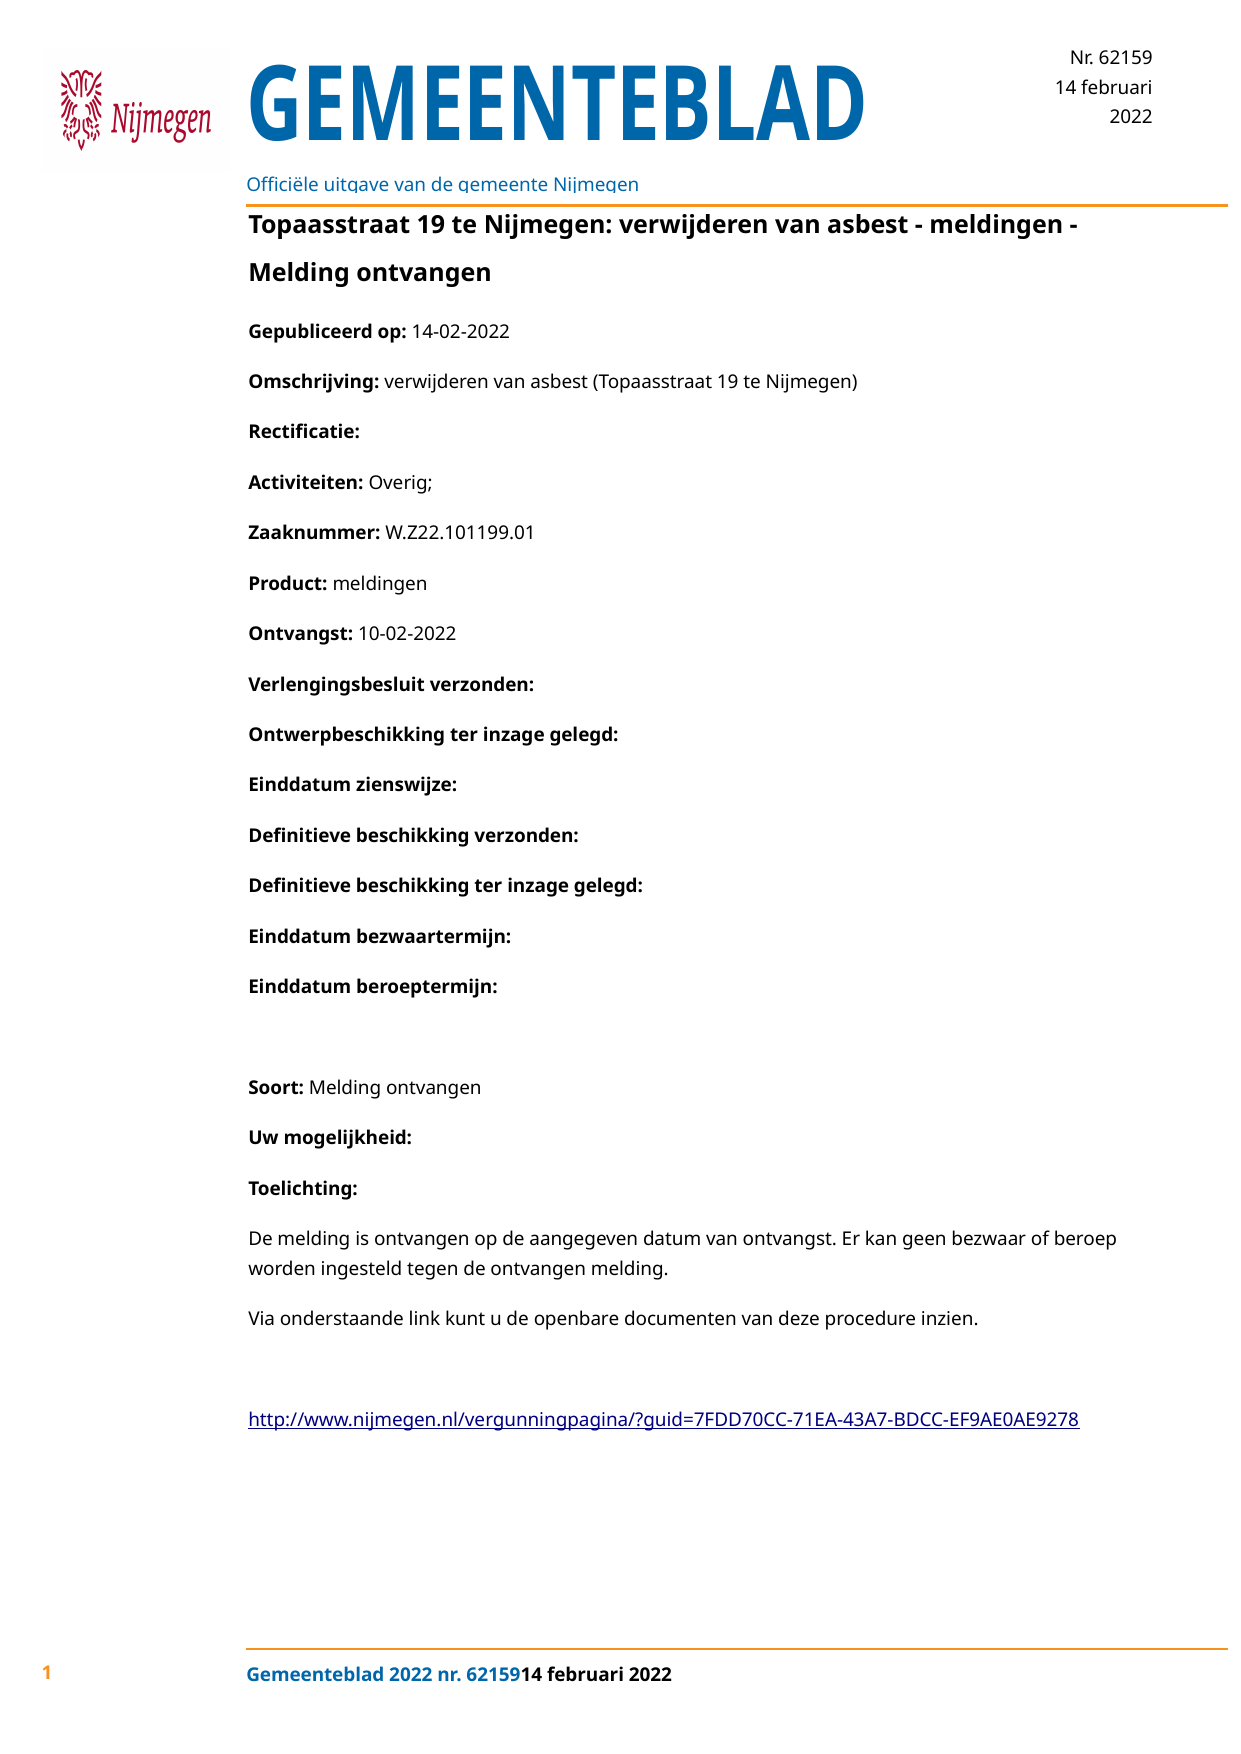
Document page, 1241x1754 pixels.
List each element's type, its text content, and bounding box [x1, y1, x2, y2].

text Ontvangst: 10-02-2022 [248, 620, 1152, 646]
text Gepubliceerd op: 14-02-2022 [248, 318, 1152, 344]
text Toelichting: [248, 1175, 1152, 1201]
text Soort: Melding ontvangen [248, 1074, 1152, 1100]
text Definitieve beschikking verzonden: [248, 822, 1152, 848]
text Omschrijving: verwijderen van asbest (Topaasstraat 19 te Nijmegen) [248, 368, 1152, 394]
text Uw mogelijkheid: [248, 1124, 1152, 1150]
text Activiteiten: Overig; [248, 469, 1152, 495]
text Zaaknummer: W.Z22.101199.01 [248, 519, 1152, 545]
picture [41, 47, 231, 172]
text Verlengingsbesluit verzonden: [248, 671, 1152, 697]
text Topaasstraat 19 te Nijmegen: verwijderen van asbest - meldingen - Melding ontvangen [248, 207, 1152, 288]
text Product: meldingen [248, 570, 1152, 596]
text http://www.nijmegen.nl/vergunningpagina/?guid=7FDD70CC-71EA-43A7-BDCC-EF9AE0AE9278 [248, 1406, 1152, 1432]
text Rectificatie: [248, 419, 1152, 444]
text Einddatum bezwaartermijn: [248, 923, 1152, 949]
text Via onderstaande link kunt u de openbare documenten van deze procedure inzien. [248, 1305, 1152, 1331]
text Einddatum beroeptermijn: [248, 973, 1152, 999]
text Definitieve beschikking ter inzage gelegd: [248, 872, 1152, 898]
text Ontwerpbeschikking ter inzage gelegd: [248, 721, 1152, 747]
text De melding is ontvangen op de aangegeven datum van ontvangst. Er kan geen bezwaar of beroep worden ingesteld tegen de ontvangen melding. [248, 1225, 1152, 1281]
text Einddatum zienswijze: [248, 772, 1152, 797]
